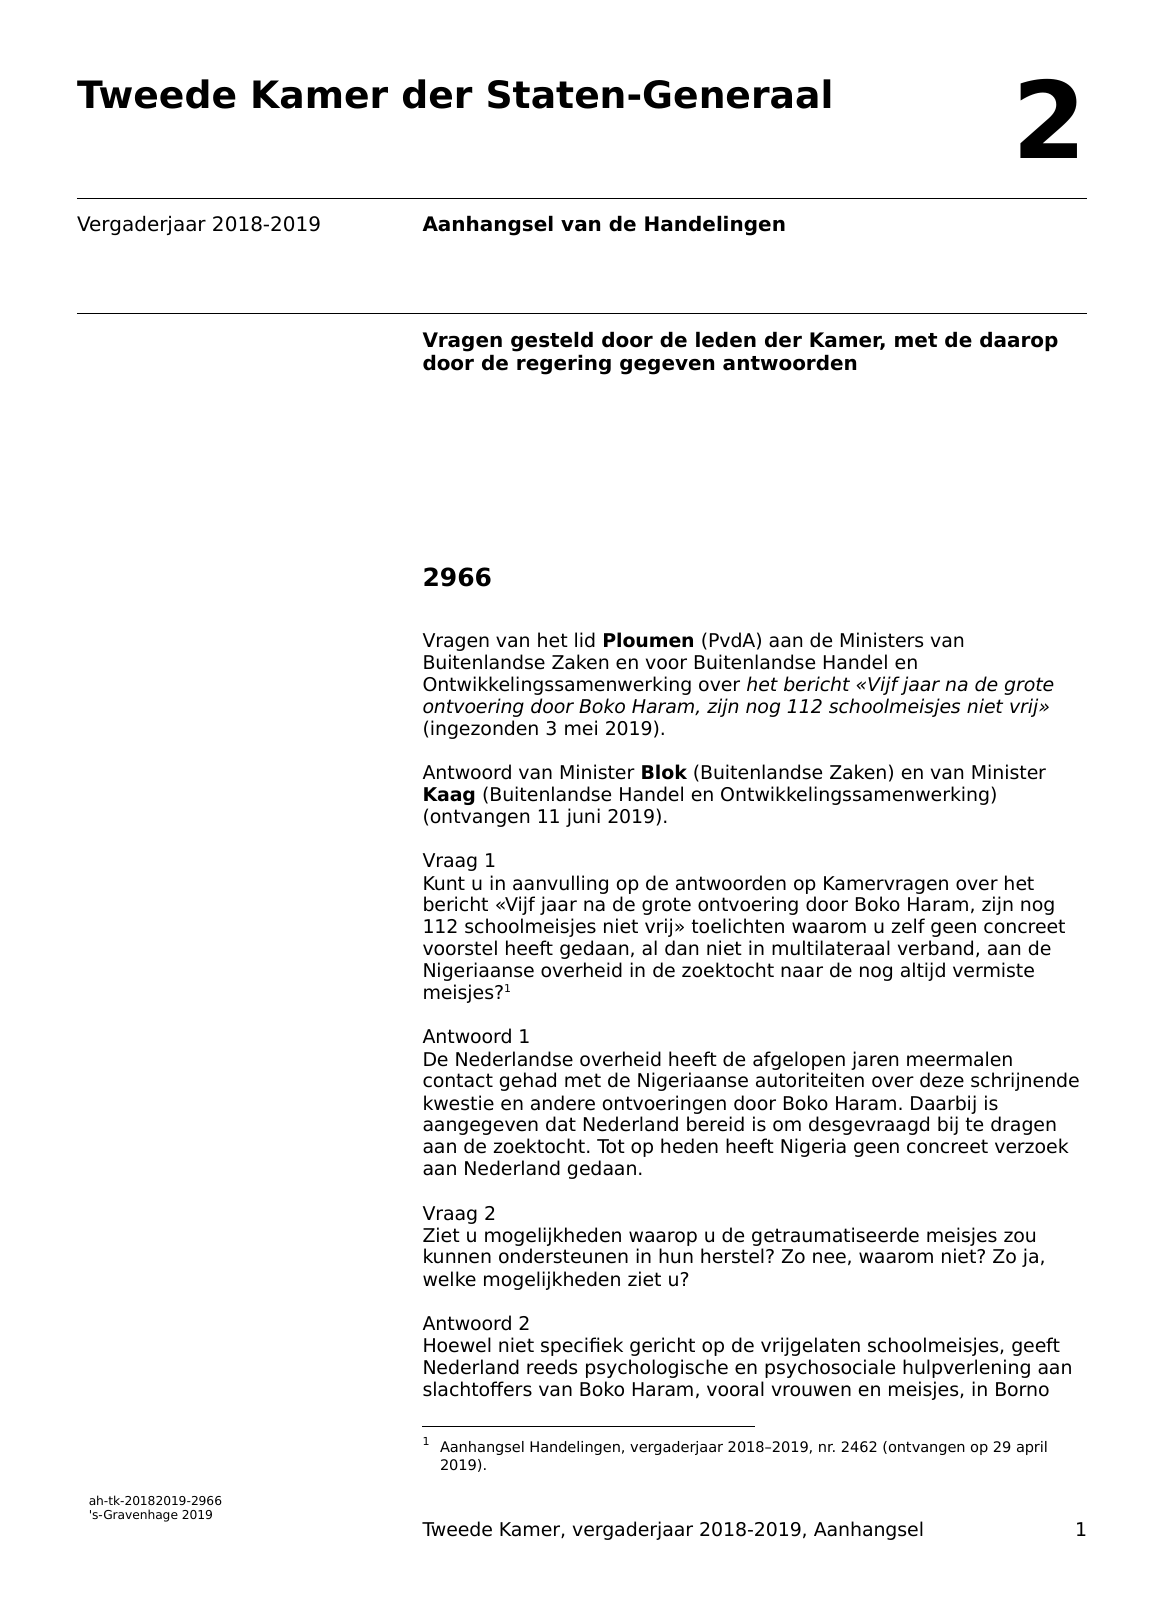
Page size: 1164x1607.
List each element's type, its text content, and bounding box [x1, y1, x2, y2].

text Vragen van het lid Ploumen (PvdA) aan de Ministers van Buitenlandse Zaken en voor Buitenlandse Handel en Ontwikkelingssamenwerking over het bericht «Vijf jaar na de grote ontvoering door Boko Haram, zijn nog 112 schoolmeisjes niet vrij» (ingezonden 3 mei 2019). [422, 630, 1087, 740]
table_header Tweede Kamer der Staten-Generaal [77, 59, 886, 198]
table_cell Vragen gesteld door de leden der Kamer, met de daarop door de regering gegeven antwoorden [422, 314, 1087, 375]
table_cell [77, 314, 422, 375]
text Aanhangsel Handelingen, vergaderjaar 2018–2019, nr. 2462 (ontvangen op 29 april 2019). [422, 1435, 1087, 1474]
table_header 2 [886, 59, 1087, 198]
text ah-tk-20182019-2966 [88, 1494, 323, 1508]
text Vraag 1 [422, 850, 1087, 872]
text Ziet u mogelijkheden waarop u de getraumatiseerde meisjes zou kunnen ondersteunen in hun herstel? Zo nee, waarom niet? Zo ja, welke mogelijkheden ziet u? [422, 1224, 1087, 1290]
text 2966 [422, 563, 1087, 592]
text Antwoord 1 [422, 1026, 1087, 1048]
text Kunt u in aanvulling op de antwoorden op Kamervragen over het bericht «Vijf jaar na de grote ontvoering door Boko Haram, zijn nog 112 schoolmeisjes niet vrij» toelichten waarom u zelf geen concreet voorstel heeft gedaan, al dan niet in multilateraal verband, aan de Nigeriaanse overheid in de zoektocht naar de nog altijd vermiste meisjes? [422, 872, 1087, 1004]
table_cell Vergaderjaar 2018-2019 [77, 199, 422, 313]
text 's-Gravenhage 2019 [88, 1508, 323, 1522]
table_cell Aanhangsel van de Handelingen [422, 199, 1087, 313]
text Antwoord 2 [422, 1313, 1087, 1334]
text Antwoord van Minister Blok (Buitenlandse Zaken) en van Minister Kaag (Buitenlandse Handel en Ontwikkelingssamenwerking) (ontvangen 11 juni 2019). [422, 762, 1087, 828]
text Vraag 2 [422, 1202, 1087, 1224]
text Hoewel niet specifiek gericht op de vrijgelaten schoolmeisjes, geeft Nederland reeds psychologische en psychosociale hulpverlening aan slachtoffers van Boko Haram, vooral vrouwen en meisjes, in Borno [422, 1334, 1087, 1401]
text De Nederlandse overheid heeft de afgelopen jaren meermalen contact gehad met de Nigeriaanse autoriteiten over deze schrijnende kwestie en andere ontvoeringen door Boko Haram. Daarbij is aangegeven dat Nederland bereid is om desgevraagd bij te dragen aan de zoektocht. Tot op heden heeft Nigeria geen concreet verzoek aan Nederland gedaan. [422, 1048, 1087, 1180]
